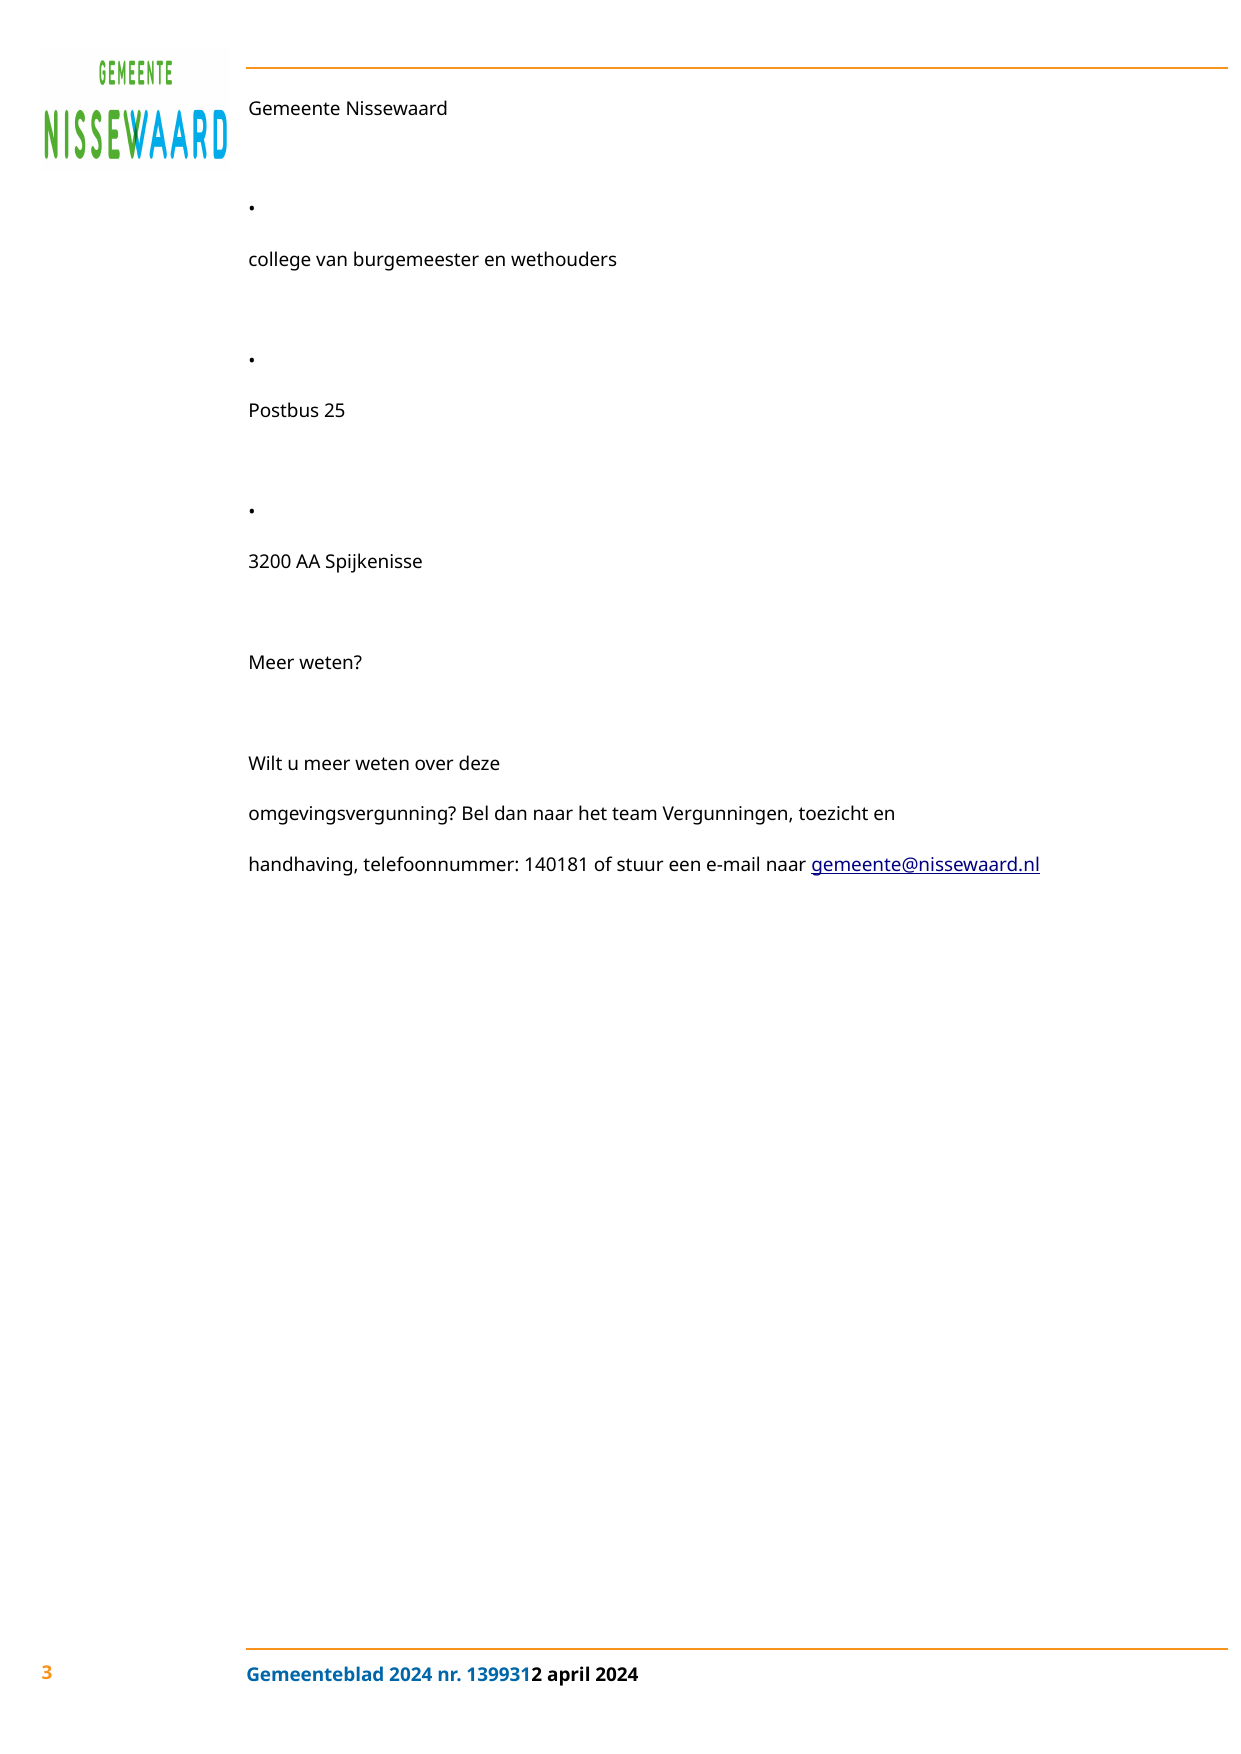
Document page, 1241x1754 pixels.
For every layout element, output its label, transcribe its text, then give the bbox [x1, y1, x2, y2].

text 3200 AA Spijkenisse [248, 548, 1152, 574]
picture [41, 47, 231, 172]
text Gemeente Nissewaard [248, 95, 1152, 121]
text omgevingsvergunning? Bel dan naar het team Vergunningen, toezicht en [248, 801, 1152, 826]
text Postbus 25 [248, 397, 1152, 423]
text Meer weten? [248, 649, 1152, 675]
text • [248, 498, 1152, 524]
text handhaving, telefoonnummer: 140181 of stuur een e-mail naar gemeente@nissewaard.nl [248, 851, 1152, 877]
text • [248, 347, 1152, 373]
text college van burgemeester en wethouders [248, 246, 1152, 272]
text • [248, 196, 1152, 221]
text Wilt u meer weten over deze [248, 750, 1152, 776]
